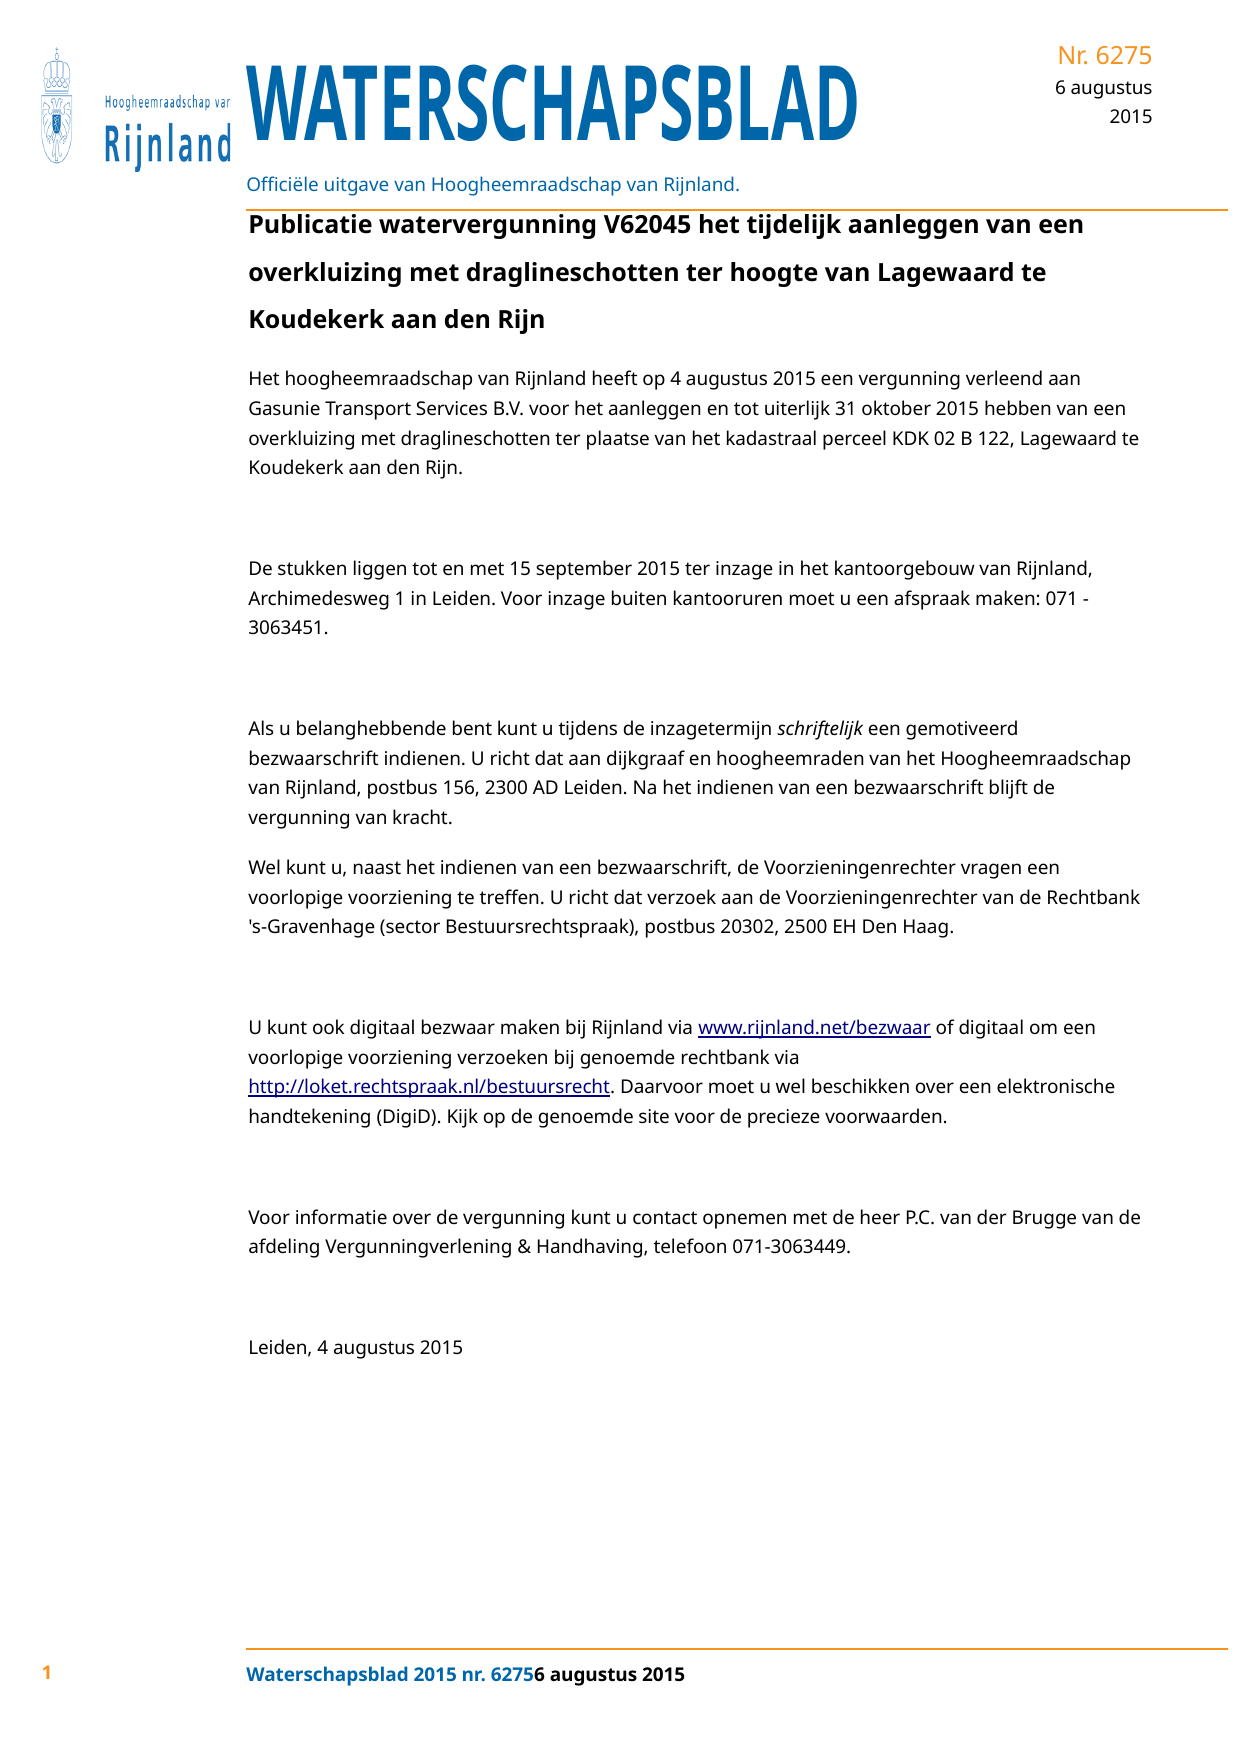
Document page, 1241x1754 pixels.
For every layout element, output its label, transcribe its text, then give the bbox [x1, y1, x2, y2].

text Leiden, 4 augustus 2015 [248, 1334, 1152, 1360]
picture [41, 47, 231, 172]
text Het hoogheemraadschap van Rijnland heeft op 4 augustus 2015 een vergunning verleend aan Gasunie Transport Services B.V. voor het aanleggen en tot uiterlijk 31 oktober 2015 hebben van een overkluizing met draglineschotten ter plaatse van het kadastraal perceel KDK 02 B 122, Lagewaard te Koudekerk aan den Rijn. [248, 366, 1152, 480]
text Publicatie watervergunning V62045 het tijdelijk aanleggen van een overkluizing met draglineschotten ter hoogte van Lagewaard te Koudekerk aan den Rijn [248, 211, 1152, 336]
text U kunt ook digitaal bezwaar maken bij Rijnland via www.rijnland.net/bezwaar of digitaal om een voorlopige voorziening verzoeken bij genoemde rechtbank via http://loket.rechtspraak.nl/bestuursrecht. Daarvoor moet u wel beschikken over een elektronische handtekening (DigiD). Kijk op de genoemde site voor de precieze voorwaarden. [248, 1014, 1152, 1129]
text Wel kunt u, naast het indienen van een bezwaarschrift, de Voorzieningenrechter vragen een voorlopige voorziening te treffen. U richt dat verzoek aan de Voorzieningenrechter van de Rechtbank 's-Gravenhage (sector Bestuursrechtspraak), postbus 20302, 2500 EH Den Haag. [248, 854, 1152, 939]
text Voor informatie over de vergunning kunt u contact opnemen met de heer P.C. van der Brugge van de afdeling Vergunningverlening & Handhaving, telefoon 071-3063449. [248, 1204, 1152, 1259]
text Als u belanghebbende bent kunt u tijdens de inzagetermijn schriftelijk een gemotiveerd bezwaarschrift indienen. U richt dat aan dijkgraaf en hoogheemraden van het Hoogheemraadschap van Rijnland, postbus 156, 2300 AD Leiden. Na het indienen van een bezwaarschrift blijft de vergunning van kracht. [248, 715, 1152, 829]
text De stukken liggen tot en met 15 september 2015 ter inzage in het kantoorgebouw van Rijnland, Archimedesweg 1 in Leiden. Voor inzage buiten kantooruren moet u een afspraak maken: 071 - 3063451. [248, 555, 1152, 640]
